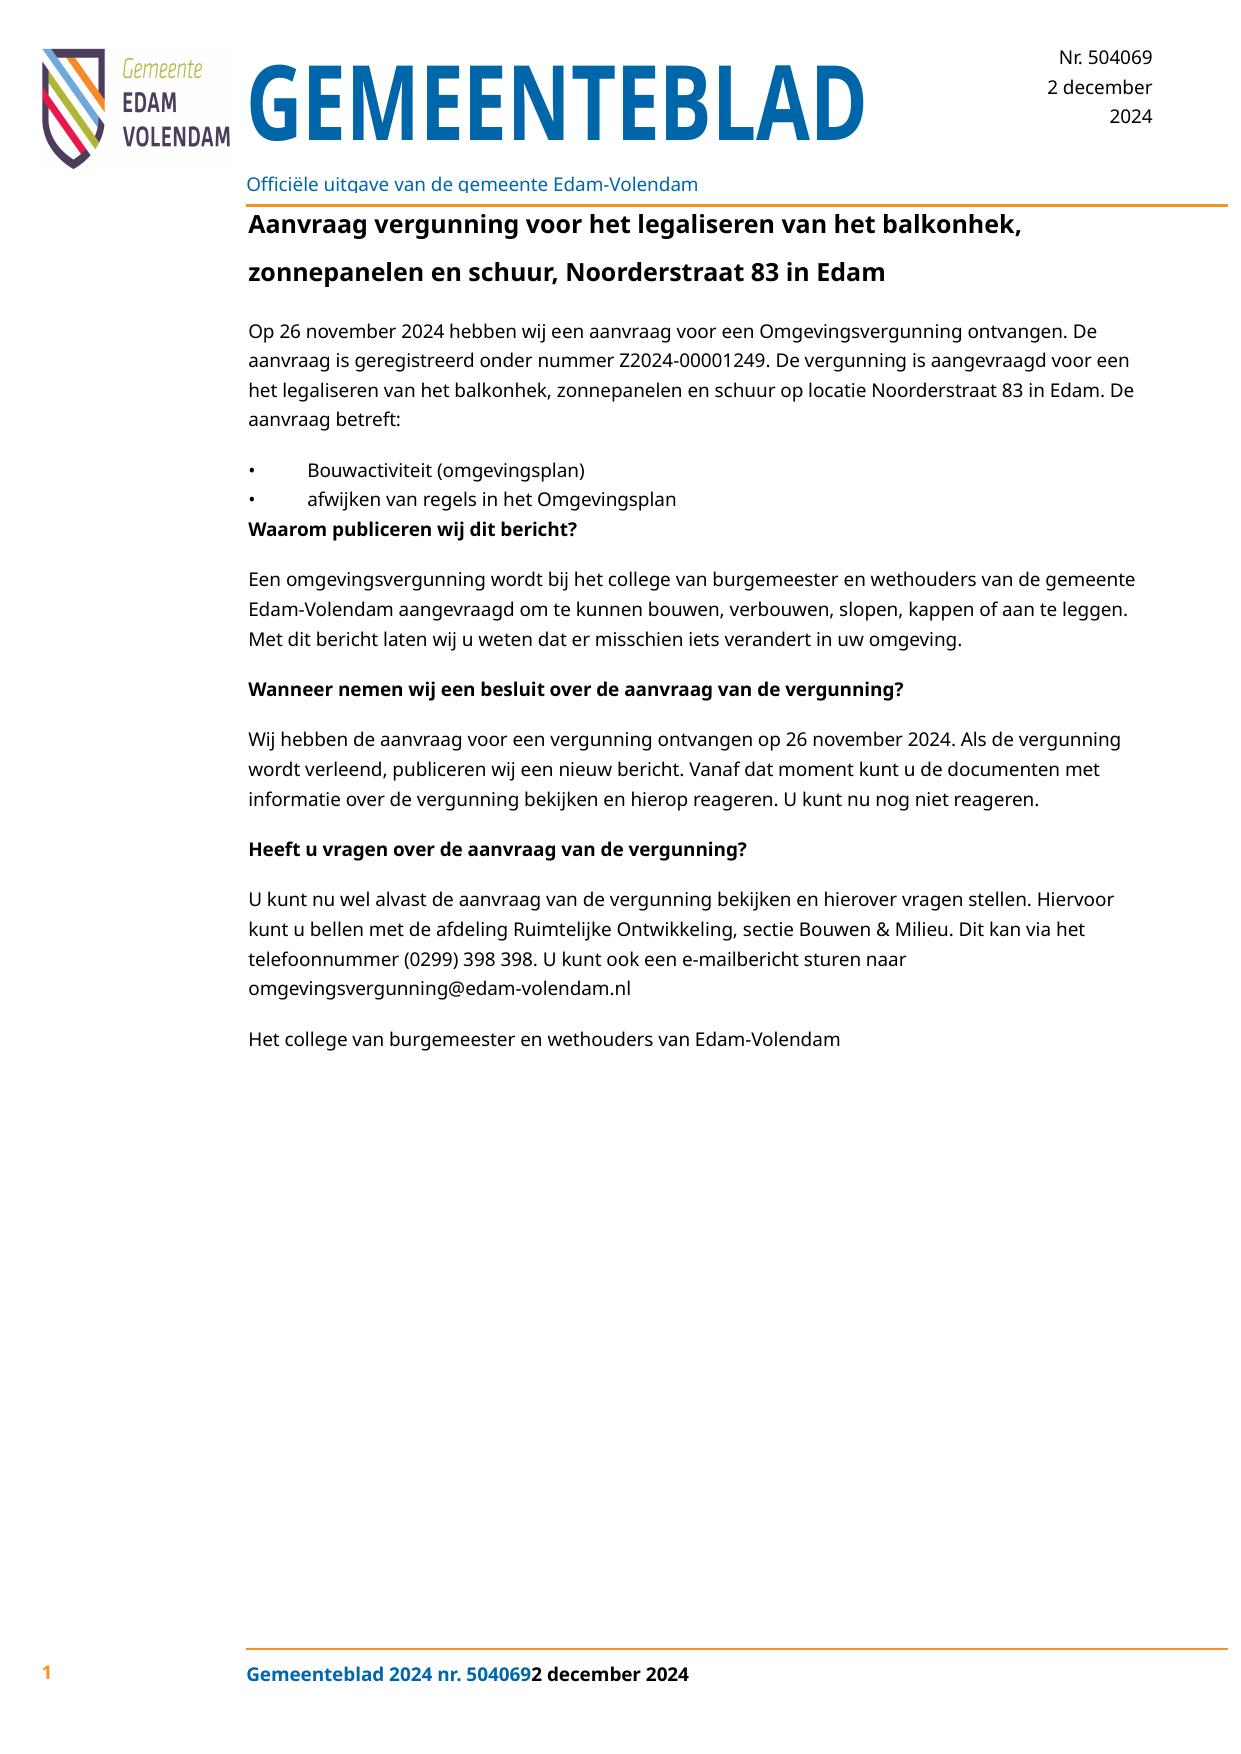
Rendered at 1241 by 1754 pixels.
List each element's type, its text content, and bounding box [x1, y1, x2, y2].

list Bouwactiviteit (omgevingsplan) [248, 457, 1152, 483]
text Aanvraag vergunning voor het legaliseren van het balkonhek, zonnepanelen en schuur, Noorderstraat 83 in Edam [248, 207, 1152, 288]
text U kunt nu wel alvast de aanvraag van de vergunning bekijken en hierover vragen stellen. Hiervoor kunt u bellen met de afdeling Ruimtelijke Ontwikkeling, sectie Bouwen & Milieu. Dit kan via het telefoonnummer (0299) 398 398. U kunt ook een e-mailbericht sturen naar omgevingsvergunning@edam-volendam.nl [248, 887, 1152, 1001]
text Waarom publiceren wij dit bericht? [248, 516, 1152, 542]
text Wij hebben de aanvraag voor een vergunning ontvangen op 26 november 2024. Als de vergunning wordt verleend, publiceren wij een nieuw bericht. Vanaf dat moment kunt u de documenten met informatie over de vergunning bekijken en hierop reageren. U kunt nu nog niet reageren. [248, 727, 1152, 812]
text Het college van burgemeester en wethouders van Edam-Volendam [248, 1026, 1152, 1052]
picture [41, 47, 231, 172]
list afwijken van regels in het Omgevingsplan [248, 487, 1152, 512]
text Op 26 november 2024 hebben wij een aanvraag voor een Omgevingsvergunning ontvangen. De aanvraag is geregistreerd onder nummer Z2024-00001249. De vergunning is aangevraagd voor een het legaliseren van het balkonhek, zonnepanelen en schuur op locatie Noorderstraat 83 in Edam. De aanvraag betreft: [248, 318, 1152, 432]
text Een omgevingsvergunning wordt bij het college van burgemeester en wethouders van de gemeente Edam-Volendam aangevraagd om te kunnen bouwen, verbouwen, slopen, kappen of aan te leggen. Met dit bericht laten wij u weten dat er misschien iets verandert in uw omgeving. [248, 567, 1152, 652]
text Heeft u vragen over de aanvraag van de vergunning? [248, 836, 1152, 862]
text Wanneer nemen wij een besluit over de aanvraag van de vergunning? [248, 676, 1152, 702]
